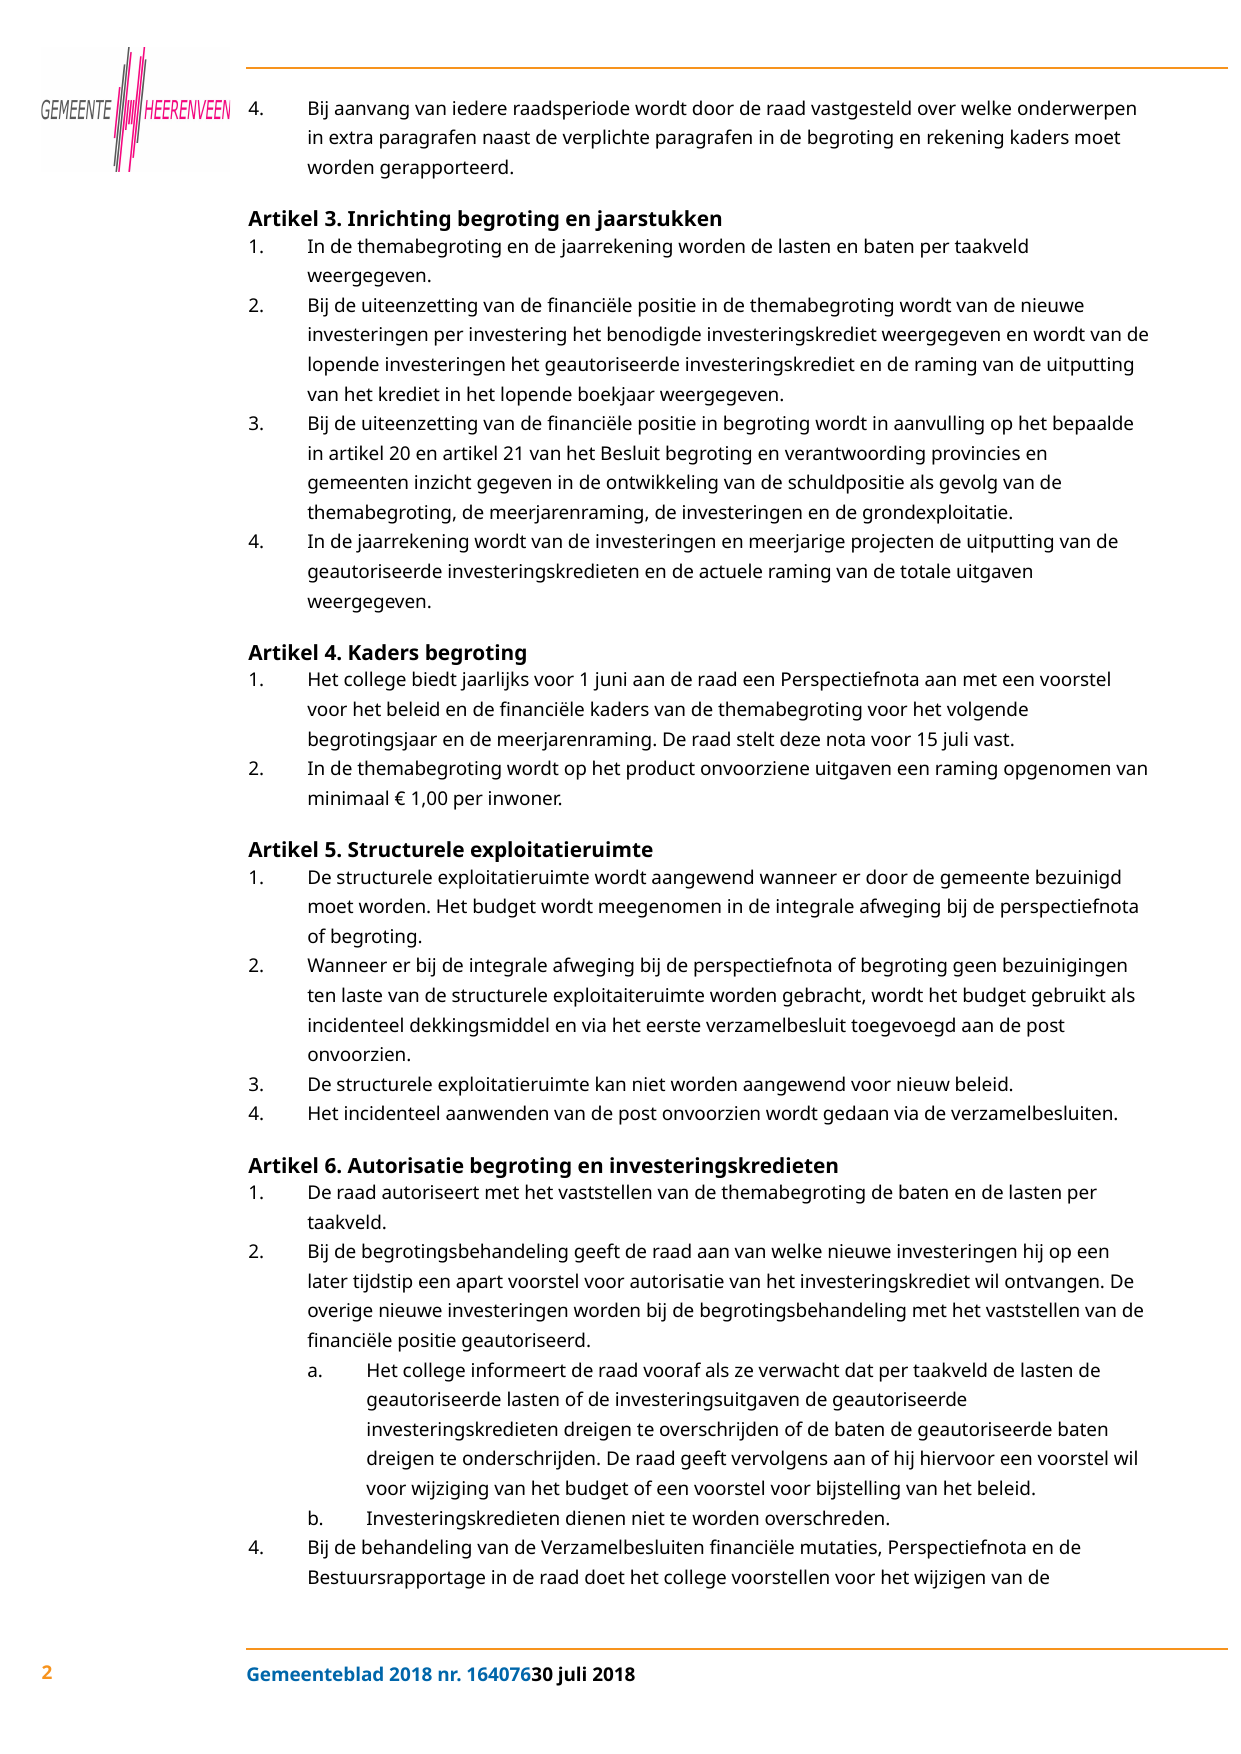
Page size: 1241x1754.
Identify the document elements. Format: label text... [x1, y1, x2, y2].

list In de jaarrekening wordt van de investeringen en meerjarige projecten de uitputting van de geautoriseerde investeringskredieten en de actuele raming van de totale uitgaven weergegeven. [248, 529, 1152, 613]
list Investeringskredieten dienen niet te worden overschreden. [307, 1505, 1152, 1531]
list Wanneer er bij de integrale afweging bij de perspectiefnota of begroting geen bezuinigingen ten laste van de structurele exploitaiteruimte worden gebracht, wordt het budget gebruikt als incidenteel dekkingsmiddel en via het eerste verzamelbesluit toegevoegd aan de post onvoorzien. [248, 953, 1152, 1067]
list De raad autoriseert met het vaststellen van de themabegroting de baten en de lasten per taakveld. [248, 1179, 1152, 1235]
text Artikel 4. Kaders begroting [248, 638, 1152, 667]
picture [41, 47, 231, 172]
list In de themabegroting wordt op het product onvoorziene uitgaven een raming opgenomen van minimaal € 1,00 per inwoner. [248, 755, 1152, 811]
list Bij de behandeling van de Verzamelbesluiten financiële mutaties, Perspectiefnota en de Bestuursrapportage in de raad doet het college voorstellen voor het wijzigen van de [248, 1534, 1152, 1590]
list Bij aanvang van iedere raadsperiode wordt door de raad vastgesteld over welke onderwerpen in extra paragrafen naast de verplichte paragrafen in de begroting en rekening kaders moet worden gerapporteerd. [248, 95, 1152, 180]
list Bij de begrotingsbehandeling geeft de raad aan van welke nieuwe investeringen hij op een later tijdstip een apart voorstel voor autorisatie van het investeringskrediet wil ontvangen. De overige nieuwe investeringen worden bij de begrotingsbehandeling met het vaststellen van de financiële positie geautoriseerd. [248, 1238, 1152, 1353]
list In de themabegroting en de jaarrekening worden de lasten en baten per taakveld weergegeven. [248, 233, 1152, 288]
list Het college informeert de raad vooraf als ze verwacht dat per taakveld de lasten de geautoriseerde lasten of de investeringsuitgaven de geautoriseerde investeringskredieten dreigen te overschrijden of de baten de geautoriseerde baten dreigen te onderschrijden. De raad geeft vervolgens aan of hij hiervoor een voorstel wil voor wijziging van het budget of een voorstel voor bijstelling van het beleid. [307, 1357, 1152, 1501]
list Het incidenteel aanwenden van de post onvoorzien wordt gedaan via de verzamelbesluiten. [248, 1101, 1152, 1126]
list Het college biedt jaarlijks voor 1 juni aan de raad een Perspectiefnota aan met een voorstel voor het beleid en de financiële kaders van de themabegroting voor het volgende begrotingsjaar en de meerjarenraming. De raad stelt deze nota voor 15 juli vast. [248, 667, 1152, 752]
list De structurele exploitatieruimte kan niet worden aangewend voor nieuw beleid. [248, 1071, 1152, 1097]
text Artikel 5. Structurele exploitatieruimte [248, 835, 1152, 864]
text Artikel 3. Inrichting begroting en jaarstukken [248, 204, 1152, 233]
list Bij de uiteenzetting van de financiële positie in de themabegroting wordt van de nieuwe investeringen per investering het benodigde investeringskrediet weergegeven en wordt van de lopende investeringen het geautoriseerde investeringskrediet en de raming van de uitputting van het krediet in het lopende boekjaar weergegeven. [248, 292, 1152, 406]
text Artikel 6. Autorisatie begroting en investeringskredieten [248, 1151, 1152, 1179]
list De structurele exploitatieruimte wordt aangewend wanneer er door de gemeente bezuinigd moet worden. Het budget wordt meegenomen in de integrale afweging bij de perspectiefnota of begroting. [248, 864, 1152, 949]
list Bij de uiteenzetting van de financiële positie in begroting wordt in aanvulling op het bepaalde in artikel 20 en artikel 21 van het Besluit begroting en verantwoording provincies en gemeenten inzicht gegeven in de ontwikkeling van de schuldpositie als gevolg van de themabegroting, de meerjarenraming, de investeringen en de grondexploitatie. [248, 410, 1152, 525]
